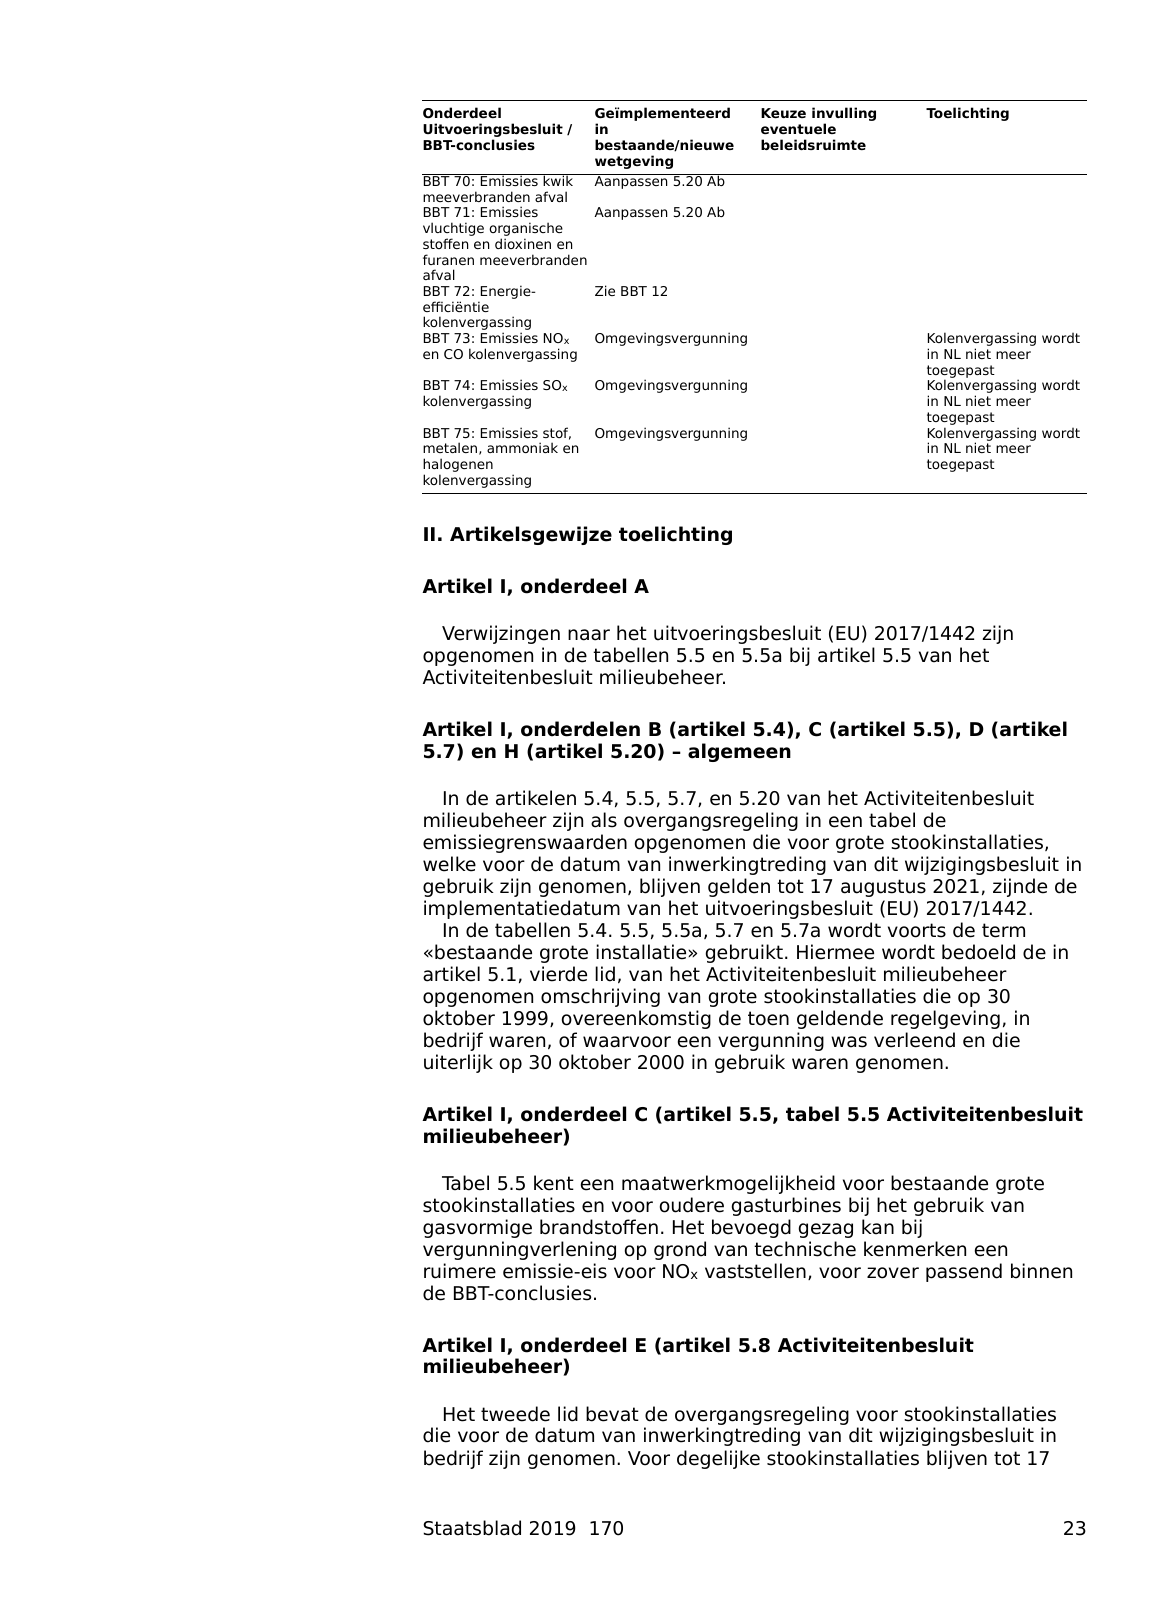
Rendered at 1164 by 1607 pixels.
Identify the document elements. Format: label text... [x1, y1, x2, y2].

table_cell Aanpassen 5.20 Ab [588, 175, 754, 205]
table_cell Kolenvergassing wordt in NL niet meer toegepast [921, 425, 1087, 493]
table_cell [921, 284, 1087, 331]
table_cell [754, 378, 921, 425]
table_cell BBT 74: Emissies SOx kolenvergassing [422, 378, 588, 425]
text In de tabellen 5.4. 5.5, 5.5a, 5.7 en 5.7a wordt voorts de term «bestaande grote installatie» gebruikt. Hiermee wordt bedoeld de in artikel 5.1, vierde lid, van het Activiteitenbesluit milieubeheer opgenomen omschrijving van grote stookinstallaties die op 30 oktober 1999, overeenkomstig de toen geldende regelgeving, in bedrijf waren, of waarvoor een vergunning was verleend en die uiterlijk op 30 oktober 2000 in gebruik waren genomen. [422, 920, 1087, 1074]
table_cell Aanpassen 5.20 Ab [588, 205, 754, 284]
subtitle II. Artikelsgewijze toelichting [422, 524, 1087, 546]
table_cell BBT 73: Emissies NOx en CO kolenvergassing [422, 331, 588, 378]
table_cell Zie BBT 12 [588, 284, 754, 331]
table_header Keuze invulling eventuele beleidsruimte [754, 101, 921, 174]
table_cell BBT 70: Emissies kwik meeverbranden afval [422, 175, 588, 205]
subtitle Artikel I, onderdeel C (artikel 5.5, tabel 5.5 Activiteitenbesluit milieubeheer) [422, 1104, 1087, 1148]
subtitle Artikel I, onderdeel A [422, 576, 1087, 598]
table_cell BBT 72: Energie-efficiëntie kolenvergassing [422, 284, 588, 331]
text Tabel 5.5 kent een maatwerkmogelijkheid voor bestaande grote stookinstallaties en voor oudere gasturbines bij het gebruik van gasvormige brandstoffen. Het bevoegd gezag kan bij vergunningverlening op grond van technische kenmerken een ruimere emissie-eis voor NOx vaststellen, voor zover passend binnen de BBT-conclusies. [422, 1173, 1087, 1304]
text Verwijzingen naar het uitvoeringsbesluit (EU) 2017/1442 zijn opgenomen in de tabellen 5.5 en 5.5a bij artikel 5.5 van het Activiteitenbesluit milieubeheer. [422, 623, 1087, 689]
table_header Geïmplementeerd in bestaande/nieuwe wetgeving [588, 101, 754, 174]
table_cell [754, 331, 921, 378]
table_header Toelichting [921, 101, 1087, 174]
table_cell Kolenvergassing wordt in NL niet meer toegepast [921, 331, 1087, 378]
table_cell [921, 175, 1087, 205]
table_header Onderdeel Uitvoeringsbesluit / BBT-conclusies [422, 101, 588, 174]
table_cell [754, 205, 921, 284]
table_cell [754, 425, 921, 493]
table_cell [754, 284, 921, 331]
subtitle Artikel I, onderdeel E (artikel 5.8 Activiteitenbesluit milieubeheer) [422, 1334, 1087, 1378]
table_cell BBT 75: Emissies stof, metalen, ammoniak en halogenen kolenvergassing [422, 425, 588, 493]
table_cell Omgevingsvergunning [588, 378, 754, 425]
table_cell Omgevingsvergunning [588, 425, 754, 493]
subtitle Artikel I, onderdelen B (artikel 5.4), C (artikel 5.5), D (artikel 5.7) en H (artikel 5.20) – algemeen [422, 719, 1087, 763]
table_cell Omgevingsvergunning [588, 331, 754, 378]
table_cell [754, 175, 921, 205]
text Het tweede lid bevat de overgangsregeling voor stookinstallaties die voor de datum van inwerkingtreding van dit wijzigingsbesluit in bedrijf zijn genomen. Voor degelijke stookinstallaties blijven tot 17 [422, 1403, 1087, 1469]
table_cell BBT 71: Emissies vluchtige organische stoffen en dioxinen en furanen meeverbranden afval [422, 205, 588, 284]
table_cell Kolenvergassing wordt in NL niet meer toegepast [921, 378, 1087, 425]
text In de artikelen 5.4, 5.5, 5.7, en 5.20 van het Activiteitenbesluit milieubeheer zijn als overgangsregeling in een tabel de emissiegrenswaarden opgenomen die voor grote stookinstallaties, welke voor de datum van inwerkingtreding van dit wijzigingsbesluit in gebruik zijn genomen, blijven gelden tot 17 augustus 2021, zijnde de implementatiedatum van het uitvoeringsbesluit (EU) 2017/1442. [422, 788, 1087, 920]
table_cell [921, 205, 1087, 284]
